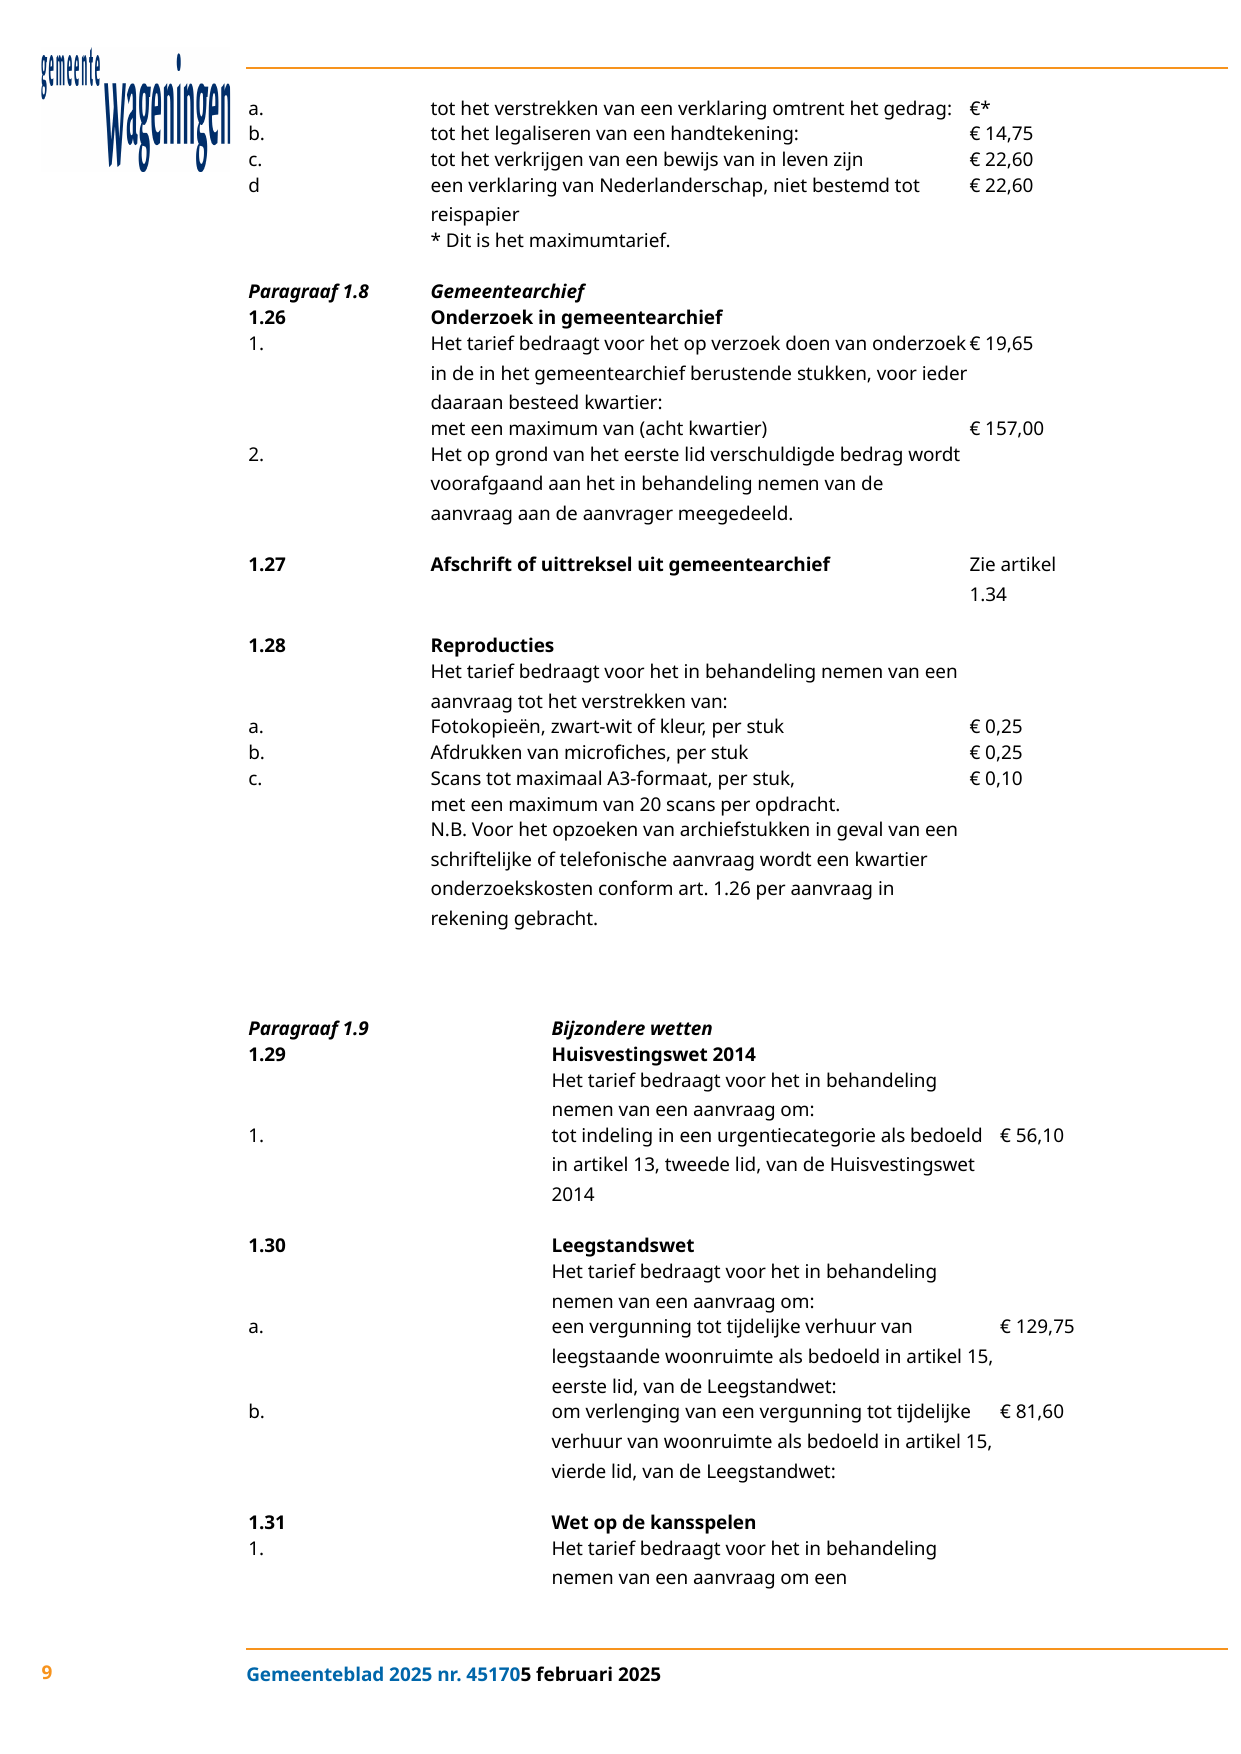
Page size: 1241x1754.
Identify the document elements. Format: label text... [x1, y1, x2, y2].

table_cell N.B. Voor het opzoeken van archiefstukken in geval van een schriftelijke of telefonische aanvraag wordt een kwartier onderzoekskosten conform art. 1.26 per aanvraag in rekening gebracht. [430, 816, 969, 931]
table_cell [969, 633, 1152, 658]
table_cell d [248, 172, 430, 227]
table_cell met een maximum van 20 scans per opdracht. [430, 791, 969, 816]
table_header Paragraaf 1.9 [248, 1015, 400, 1041]
table_cell [969, 441, 1152, 526]
table_cell [400, 1484, 551, 1509]
table_cell € 14,75 [969, 121, 1152, 146]
table_cell € 0,10 [969, 765, 1152, 791]
table_cell [248, 1067, 400, 1122]
table_cell [248, 227, 430, 253]
table_cell [400, 1041, 551, 1067]
table_cell a. [248, 95, 430, 121]
table_cell Het tarief bedraagt voor het in behandeling nemen van een aanvraag om een [551, 1535, 1000, 1590]
table_cell [400, 1259, 551, 1314]
table_cell [400, 1509, 551, 1535]
table_cell [430, 607, 969, 632]
table_cell * Dit is het maximumtarief. [430, 227, 969, 253]
table_cell een verklaring van Nederlanderschap, niet bestemd tot reispapier [430, 172, 969, 227]
table_cell tot indeling in een urgentiecategorie als bedoeld in artikel 13, tweede lid, van de Huisvestingswet 2014 [551, 1122, 1000, 1207]
table_cell a. [248, 714, 430, 739]
table_cell 1.28 [248, 633, 430, 658]
table_cell [400, 1535, 551, 1590]
table_cell c. [248, 146, 430, 172]
table_cell 1. [248, 330, 430, 415]
table_cell 1. [248, 1122, 400, 1207]
table_cell [969, 931, 1152, 957]
table_header Bijzondere wetten [551, 1015, 1000, 1041]
table_cell 1.29 [248, 1041, 400, 1067]
table_cell [248, 957, 430, 982]
table_cell [969, 227, 1152, 253]
table_cell € 0,25 [969, 739, 1152, 765]
table_cell [248, 607, 430, 632]
table_cell [430, 957, 969, 982]
table_cell [248, 791, 430, 816]
table_cell b. [248, 121, 430, 146]
table_header [400, 1015, 551, 1041]
table_cell om verlenging van een vergunning tot tijdelijke verhuur van woonruimte als bedoeld in artikel 15, vierde lid, van de Leegstandwet: [551, 1399, 1000, 1483]
table_cell 2. [248, 441, 430, 526]
table_cell [430, 526, 969, 551]
table_cell 1. [248, 1535, 400, 1590]
table_cell Onderzoek in gemeentearchief [430, 305, 969, 330]
table_cell tot het verstrekken van een verklaring omtrent het gedrag: [430, 95, 969, 121]
table_cell a. [248, 1314, 400, 1399]
table_cell € 56,10 [1000, 1122, 1152, 1207]
table_cell Zie artikel 1.34 [969, 551, 1152, 607]
table_cell Het tarief bedraagt voor het op verzoek doen van onderzoek in de in het gemeentearchief berustende stukken, voor ieder daaraan besteed kwartier: [430, 330, 969, 415]
table_cell [969, 253, 1152, 279]
table_cell Fotokopieën, zwart-wit of kleur, per stuk [430, 714, 969, 739]
table_cell Afschrift of uittreksel uit gemeentearchief [430, 551, 969, 607]
table_cell [400, 1399, 551, 1483]
table_cell [248, 526, 430, 551]
table_cell Scans tot maximaal A3-formaat, per stuk, [430, 765, 969, 791]
table_cell [248, 1484, 400, 1509]
table_cell Het tarief bedraagt voor het in behandeling nemen van een aanvraag om: [551, 1259, 1000, 1314]
table_cell [400, 1122, 551, 1207]
table_cell [1000, 1067, 1152, 1122]
table_cell [969, 305, 1152, 330]
table_cell [430, 253, 969, 279]
table_cell c. [248, 765, 430, 791]
table_cell 1.27 [248, 551, 430, 607]
table_cell Het tarief bedraagt voor het in behandeling nemen van een aanvraag om: [551, 1067, 1000, 1122]
table_cell [551, 1207, 1000, 1233]
table_cell € 157,00 [969, 415, 1152, 441]
table_cell [400, 1067, 551, 1122]
table_cell 1.30 [248, 1233, 400, 1258]
table_cell € 19,65 [969, 330, 1152, 415]
table_cell [969, 526, 1152, 551]
table_cell [969, 816, 1152, 931]
table_cell [551, 1484, 1000, 1509]
table_cell Het op grond van het eerste lid verschuldigde bedrag wordt voorafgaand aan het in behandeling nemen van de aanvraag aan de aanvrager meegedeeld. [430, 441, 969, 526]
table_cell [969, 658, 1152, 713]
table_cell € 129,75 [1000, 1314, 1152, 1399]
table_cell tot het verkrijgen van een bewijs van in leven zijn [430, 146, 969, 172]
table_cell Wet op de kansspelen [551, 1509, 1000, 1535]
table_cell [430, 931, 969, 957]
table_cell 1.26 [248, 305, 430, 330]
table_cell met een maximum van (acht kwartier) [430, 415, 969, 441]
table_cell [248, 1259, 400, 1314]
table_cell [248, 658, 430, 713]
table_cell [1000, 1233, 1152, 1258]
table_cell [400, 1233, 551, 1258]
table_cell [248, 1207, 400, 1233]
table_cell Reproducties [430, 633, 969, 658]
table_cell € 0,25 [969, 714, 1152, 739]
table_cell € 22,60 [969, 172, 1152, 227]
table_cell €* [969, 95, 1152, 121]
table_cell [1000, 1207, 1152, 1233]
table_cell b. [248, 739, 430, 765]
table_cell tot het legaliseren van een handtekening: [430, 121, 969, 146]
table_cell [1000, 1509, 1152, 1535]
table_cell b. [248, 1399, 400, 1483]
table_cell Het tarief bedraagt voor het in behandeling nemen van een aanvraag tot het verstrekken van: [430, 658, 969, 713]
table_cell [248, 931, 430, 957]
table_cell [969, 607, 1152, 632]
table_cell [248, 816, 430, 931]
table_cell € 22,60 [969, 146, 1152, 172]
table_cell [1000, 1041, 1152, 1067]
table_cell Paragraaf 1.8 [248, 279, 430, 304]
table_cell [400, 1314, 551, 1399]
table_cell Leegstandswet [551, 1233, 1000, 1258]
table_cell 1.31 [248, 1509, 400, 1535]
table_cell [248, 253, 430, 279]
table_cell € 81,60 [1000, 1399, 1152, 1483]
table_cell [969, 279, 1152, 304]
table_cell [1000, 1259, 1152, 1314]
table_header [1000, 1015, 1152, 1041]
table_cell [969, 791, 1152, 816]
table_cell [1000, 1484, 1152, 1509]
table_cell Gemeentearchief [430, 279, 969, 304]
table_cell [969, 957, 1152, 982]
table_cell [1000, 1535, 1152, 1590]
table_cell Huisvestingswet 2014 [551, 1041, 1000, 1067]
picture [41, 47, 231, 172]
table_cell [248, 415, 430, 441]
table_cell Afdrukken van microfiches, per stuk [430, 739, 969, 765]
table_cell een vergunning tot tijdelijke verhuur van leegstaande woonruimte als bedoeld in artikel 15, eerste lid, van de Leegstandwet: [551, 1314, 1000, 1399]
table_cell [400, 1207, 551, 1233]
